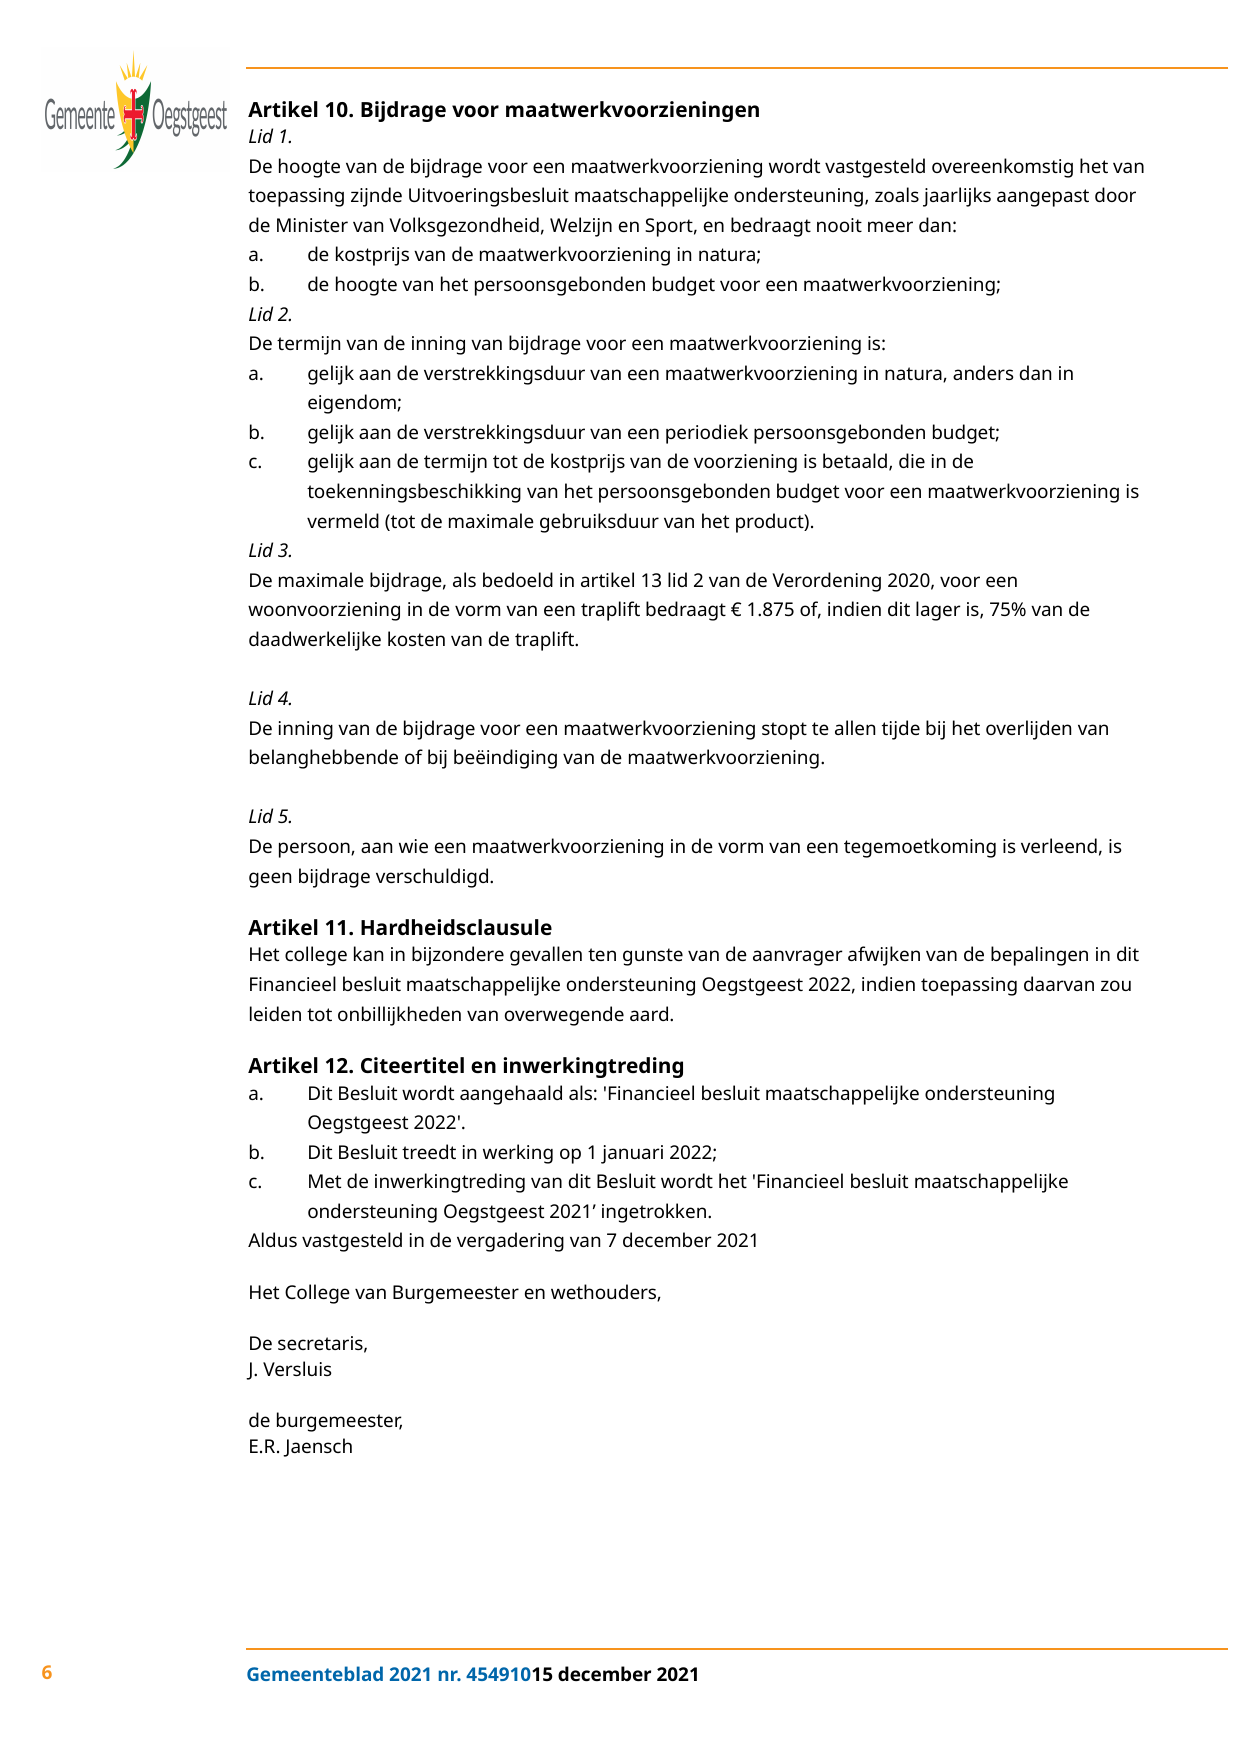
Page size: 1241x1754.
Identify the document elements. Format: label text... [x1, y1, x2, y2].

text Het college kan in bijzondere gevallen ten gunste van de aanvrager afwijken van de bepalingen in dit [248, 942, 1152, 967]
text Lid 2. [248, 301, 1152, 326]
text De inning van de bijdrage voor een maatwerkvoorziening stopt te allen tijde bij het overlijden van belanghebbende of bij beëindiging van de maatwerkvoorziening. [248, 715, 1152, 770]
text de burgemeester, [248, 1408, 1152, 1433]
picture [41, 47, 231, 172]
text J. Versluis [248, 1356, 1152, 1382]
text De secretaris, [248, 1331, 1152, 1356]
list Dit Besluit wordt aangehaald als: 'Financieel besluit maatschappelijke ondersteuning Oegstgeest 2022'. [248, 1080, 1152, 1135]
text De hoogte van de bijdrage voor een maatwerkvoorziening wordt vastgesteld overeenkomstig het van toepassing zijnde Uitvoeringsbesluit maatschappelijke ondersteuning, zoals jaarlijks aangepast door de Minister van Volksgezondheid, Welzijn en Sport, en bedraagt nooit meer dan: [248, 153, 1152, 238]
text De maximale bijdrage, als bedoeld in artikel 13 lid 2 van de Verordening 2020, voor een woonvoorziening in de vorm van een traplift bedraagt € 1.875 of, indien dit lager is, 75% van de daadwerkelijke kosten van de traplift. [248, 567, 1152, 652]
text Lid 5. [248, 804, 1152, 829]
text Lid 3. [248, 537, 1152, 563]
text Aldus vastgesteld in de vergadering van 7 december 2021 [248, 1228, 1152, 1253]
text Financieel besluit maatschappelijke ondersteuning Oegstgeest 2022, indien toepassing daarvan zou leiden tot onbillijkheden van overwegende aard. [248, 971, 1152, 1027]
list Met de inwerkingtreding van dit Besluit wordt het 'Financieel besluit maatschappelijke ondersteuning Oegstgeest 2021’ ingetrokken. [248, 1168, 1152, 1224]
text Het College van Burgemeester en wethouders, [248, 1279, 1152, 1305]
text Lid 1. [248, 123, 1152, 149]
text Lid 4. [248, 685, 1152, 711]
list de hoogte van het persoonsgebonden budget voor een maatwerkvoorziening; [248, 271, 1152, 297]
text Artikel 11. Hardheidsclausule [248, 913, 1152, 942]
list Dit Besluit treedt in werking op 1 januari 2022; [248, 1139, 1152, 1164]
text De termijn van de inning van bijdrage voor een maatwerkvoorziening is: [248, 330, 1152, 356]
list gelijk aan de verstrekkingsduur van een maatwerkvoorziening in natura, anders dan in eigendom; [248, 360, 1152, 415]
text E.R. Jaensch [248, 1433, 1152, 1459]
text Artikel 10. Bijdrage voor maatwerkvoorzieningen [248, 95, 1152, 123]
text De persoon, aan wie een maatwerkvoorziening in de vorm van een tegemoetkoming is verleend, is geen bijdrage verschuldigd. [248, 833, 1152, 888]
list gelijk aan de termijn tot de kostprijs van de voorziening is betaald, die in de toekenningsbeschikking van het persoonsgebonden budget voor een maatwerkvoorziening is vermeld (tot de maximale gebruiksduur van het product). [248, 449, 1152, 533]
text Artikel 12. Citeertitel en inwerkingtreding [248, 1051, 1152, 1080]
list de kostprijs van de maatwerkvoorziening in natura; [248, 242, 1152, 267]
list gelijk aan de verstrekkingsduur van een periodiek persoonsgebonden budget; [248, 419, 1152, 445]
